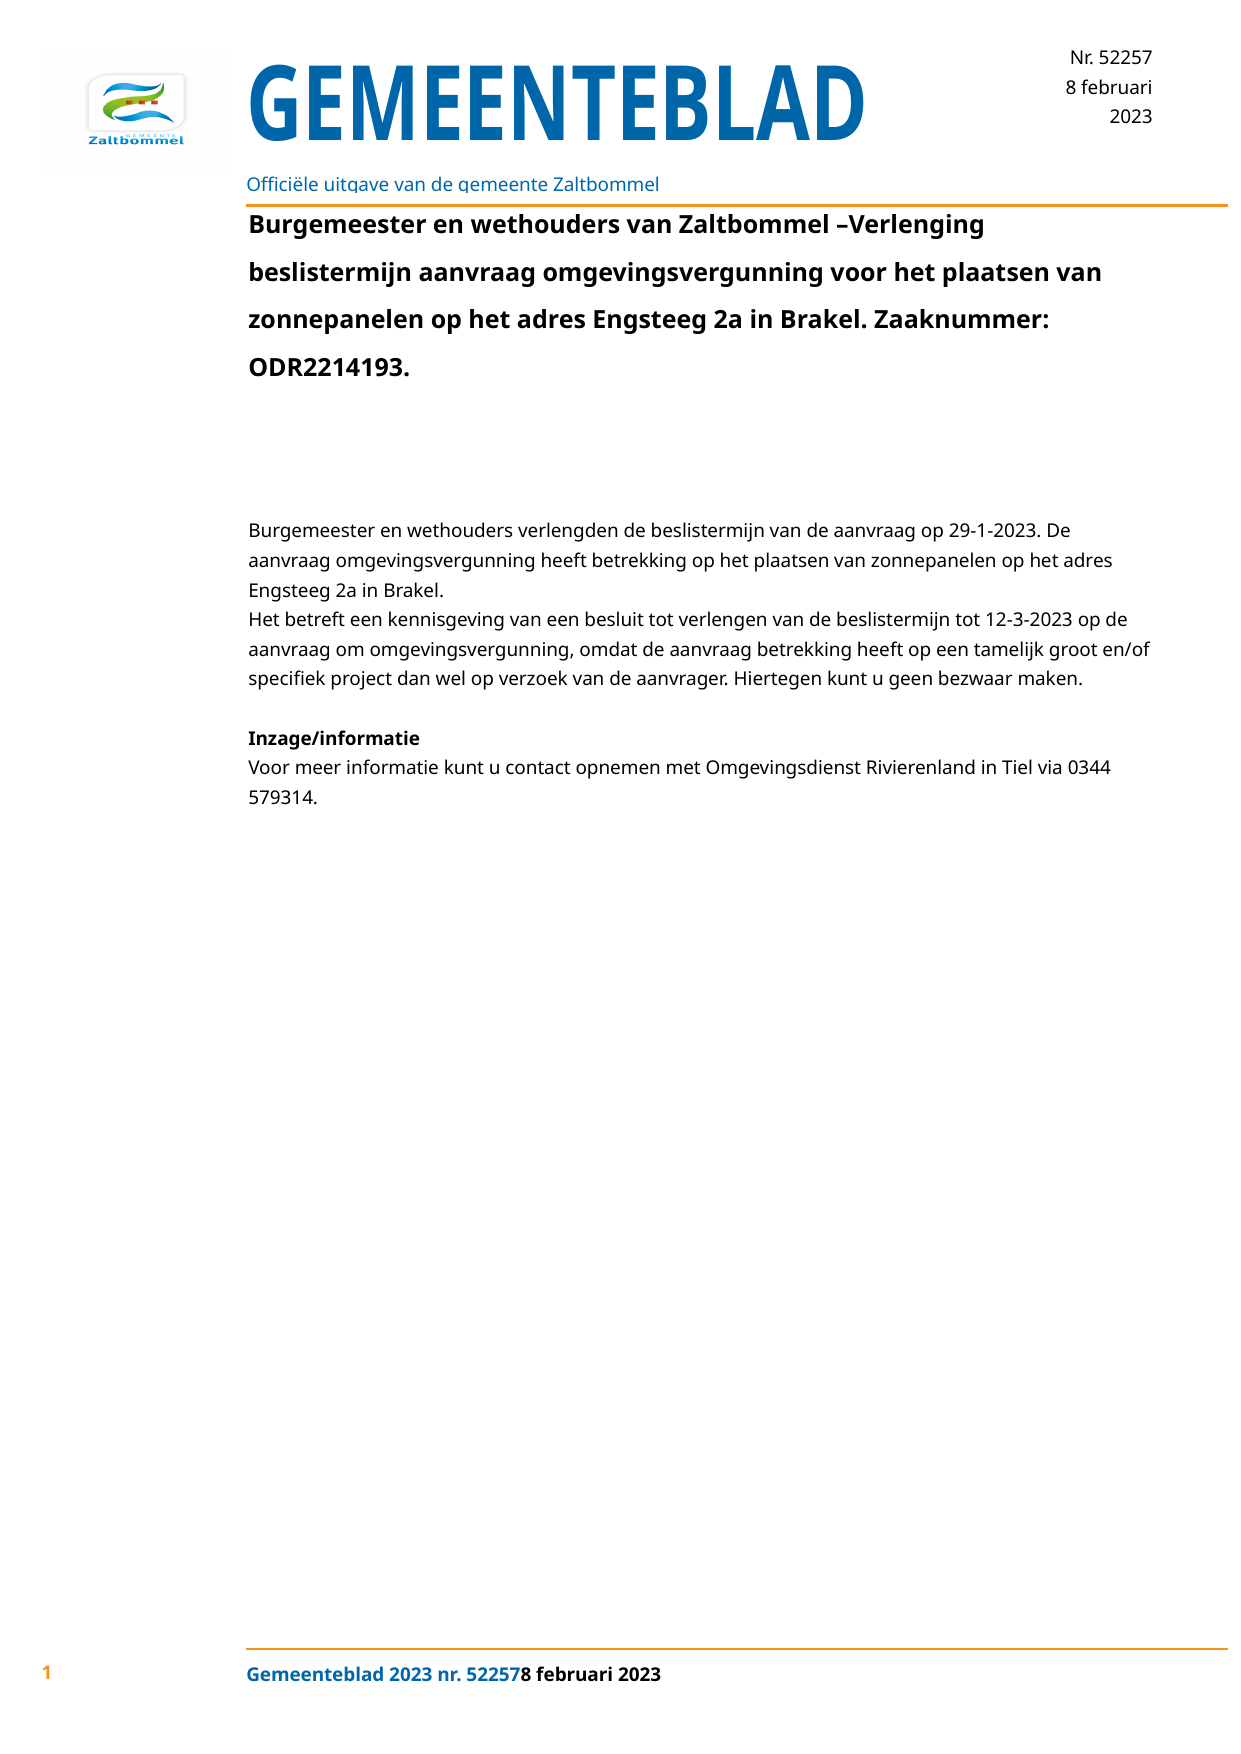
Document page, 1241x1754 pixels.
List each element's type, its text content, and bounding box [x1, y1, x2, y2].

text Inzage/informatie [248, 725, 1152, 751]
text Het betreft een kennisgeving van een besluit tot verlengen van de beslistermijn tot 12-3-2023 op de aanvraag om omgevingsvergunning, omdat de aanvraag betrekking heeft op een tamelijk groot en/of specifiek project dan wel op verzoek van de aanvrager. Hiertegen kunt u geen bezwaar maken. [248, 606, 1152, 691]
picture [41, 47, 231, 172]
text Burgemeester en wethouders verlengden de beslistermijn van de aanvraag op 29-1-2023. De aanvraag omgevingsvergunning heeft betrekking op het plaatsen van zonnepanelen op het adres Engsteeg 2a in Brakel. [248, 518, 1152, 603]
text Burgemeester en wethouders van Zaltbommel –Verlenging beslistermijn aanvraag omgevingsvergunning voor het plaatsen van zonnepanelen op het adres Engsteeg 2a in Brakel. Zaaknummer: ODR2214193. [248, 207, 1152, 384]
text Voor meer informatie kunt u contact opnemen met Omgevingsdienst Rivierenland in Tiel via 0344 579314. [248, 754, 1152, 810]
